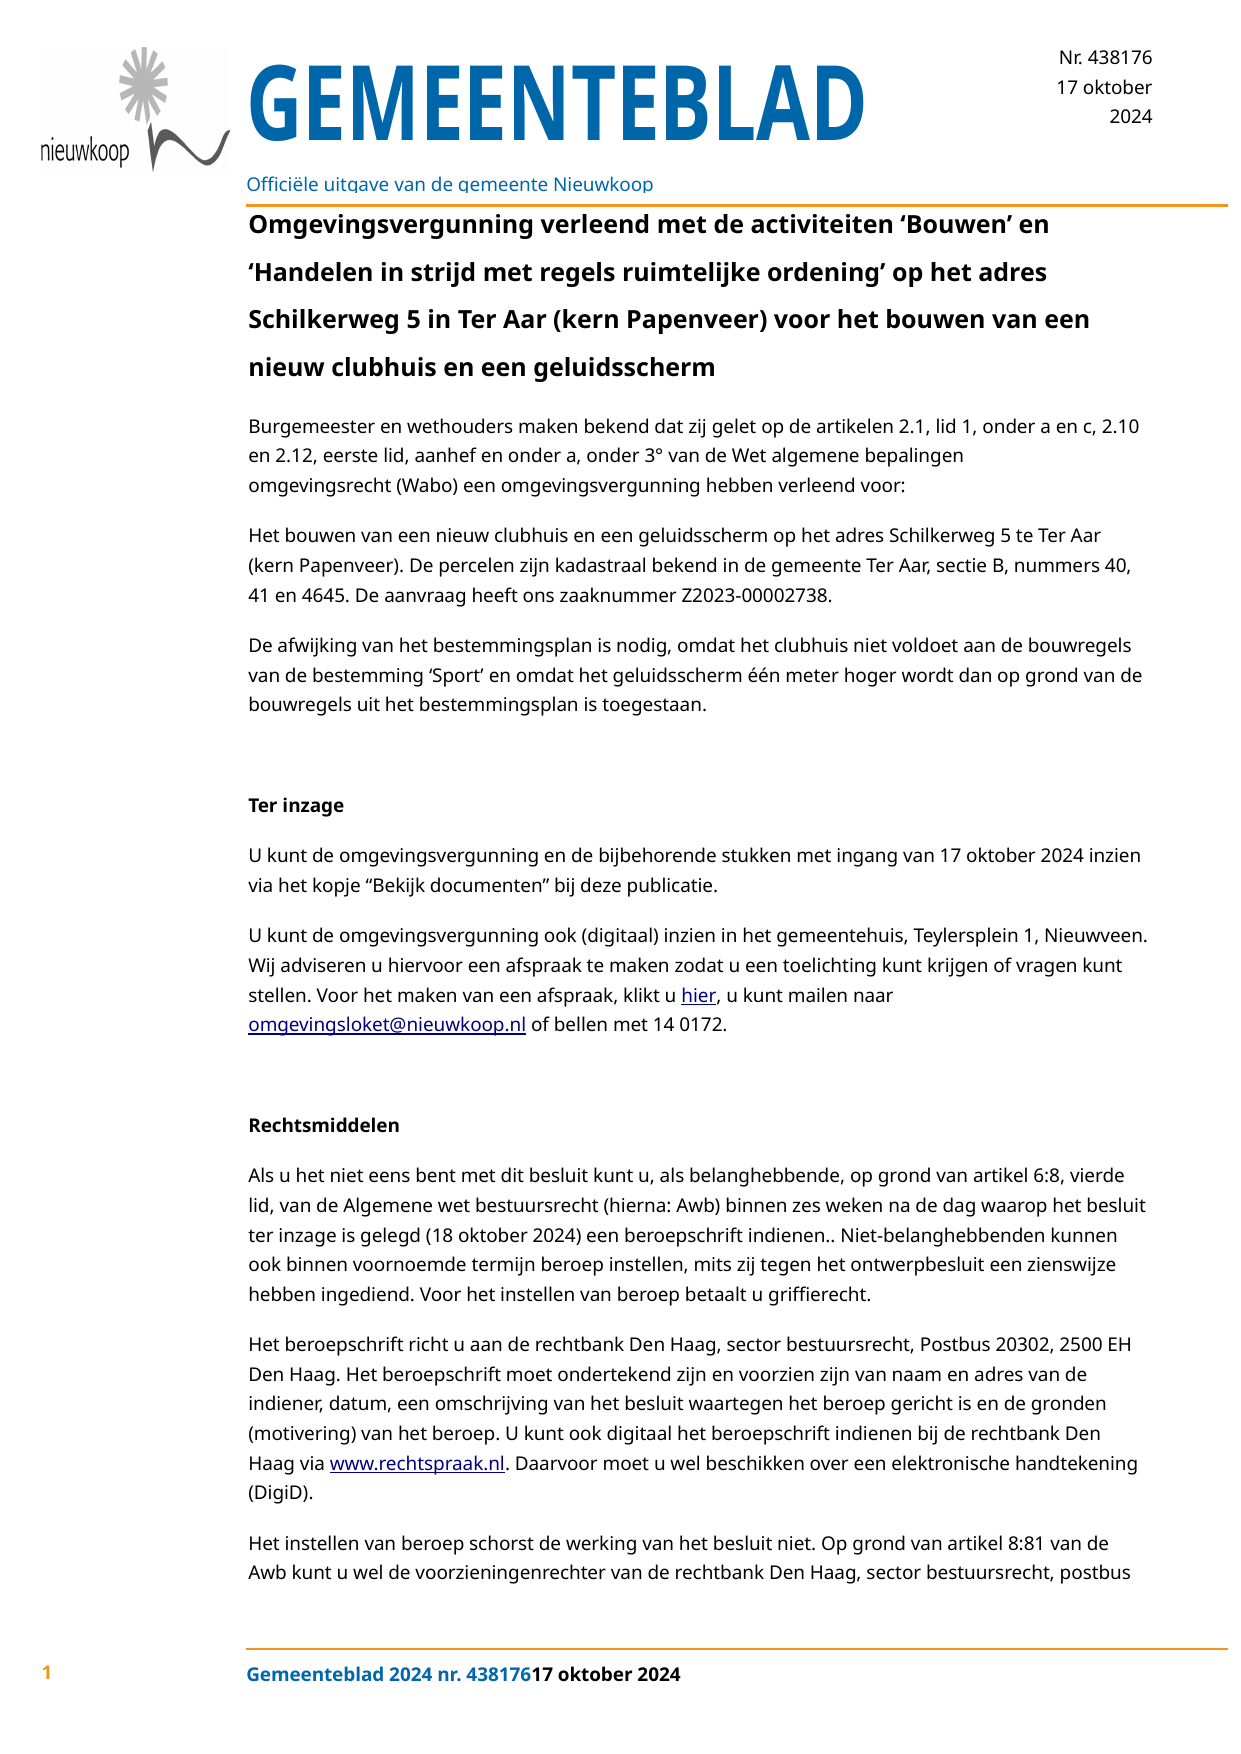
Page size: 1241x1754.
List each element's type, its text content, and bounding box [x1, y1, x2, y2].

text U kunt de omgevingsvergunning ook (digitaal) inzien in het gemeentehuis, Teylersplein 1, Nieuwveen. Wij adviseren u hiervoor een afspraak te maken zodat u een toelichting kunt krijgen of vragen kunt stellen. Voor het maken van een afspraak, klikt u hier, u kunt mailen naar omgevingsloket@nieuwkoop.nl of bellen met 14 0172. [248, 923, 1152, 1037]
text Ter inzage [248, 792, 1152, 818]
text Het bouwen van een nieuw clubhuis en een geluidsscherm op het adres Schilkerweg 5 te Ter Aar (kern Papenveer). De percelen zijn kadastraal bekend in de gemeente Ter Aar, sectie B, nummers 40, 41 en 4645. De aanvraag heeft ons zaaknummer Z2023-00002738. [248, 523, 1152, 608]
text Omgevingsvergunning verleend met de activiteiten ‘Bouwen’ en ‘Handelen in strijd met regels ruimtelijke ordening’ op het adres Schilkerweg 5 in Ter Aar (kern Papenveer) voor het bouwen van een nieuw clubhuis en een geluidsscherm [248, 207, 1152, 384]
text Burgemeester en wethouders maken bekend dat zij gelet op de artikelen 2.1, lid 1, onder a en c, 2.10 en 2.12, eerste lid, aanhef en onder a, onder 3° van de Wet algemene bepalingen omgevingsrecht (Wabo) een omgevingsvergunning hebben verleend voor: [248, 413, 1152, 498]
text De afwijking van het bestemmingsplan is nodig, omdat het clubhuis niet voldoet aan de bouwregels van de bestemming ‘Sport’ en omdat het geluidsscherm één meter hoger wordt dan op grond van de bouwregels uit het bestemmingsplan is toegestaan. [248, 632, 1152, 717]
text Het beroepschrift richt u aan de rechtbank Den Haag, sector bestuursrecht, Postbus 20302, 2500 EH Den Haag. Het beroepschrift moet ondertekend zijn en voorzien zijn van naam en adres van de indiener, datum, een omschrijving van het besluit waartegen het beroep gericht is en de gronden (motivering) van het beroep. U kunt ook digitaal het beroepschrift indienen bij de rechtbank Den Haag via www.rechtspraak.nl. Daarvoor moet u wel beschikken over een elektronische handtekening (DigiD). [248, 1331, 1152, 1505]
text U kunt de omgevingsvergunning en de bijbehorende stukken met ingang van 17 oktober 2024 inzien via het kopje “Bekijk documenten” bij deze publicatie. [248, 843, 1152, 898]
text Als u het niet eens bent met dit besluit kunt u, als belanghebbende, op grond van artikel 6:8, vierde lid, van de Algemene wet bestuursrecht (hierna: Awb) binnen zes weken na de dag waarop het besluit ter inzage is gelegd (18 oktober 2024) een beroepschrift indienen.. Niet-belanghebbenden kunnen ook binnen voornoemde termijn beroep instellen, mits zij tegen het ontwerpbesluit een zienswijze hebben ingediend. Voor het instellen van beroep betaalt u griffierecht. [248, 1163, 1152, 1307]
picture [41, 47, 231, 172]
text Rechtsmiddelen [248, 1112, 1152, 1138]
text Het instellen van beroep schorst de werking van het besluit niet. Op grond van artikel 8:81 van de Awb kunt u wel de voorzieningenrechter van de rechtbank Den Haag, sector bestuursrecht, postbus [248, 1530, 1152, 1585]
